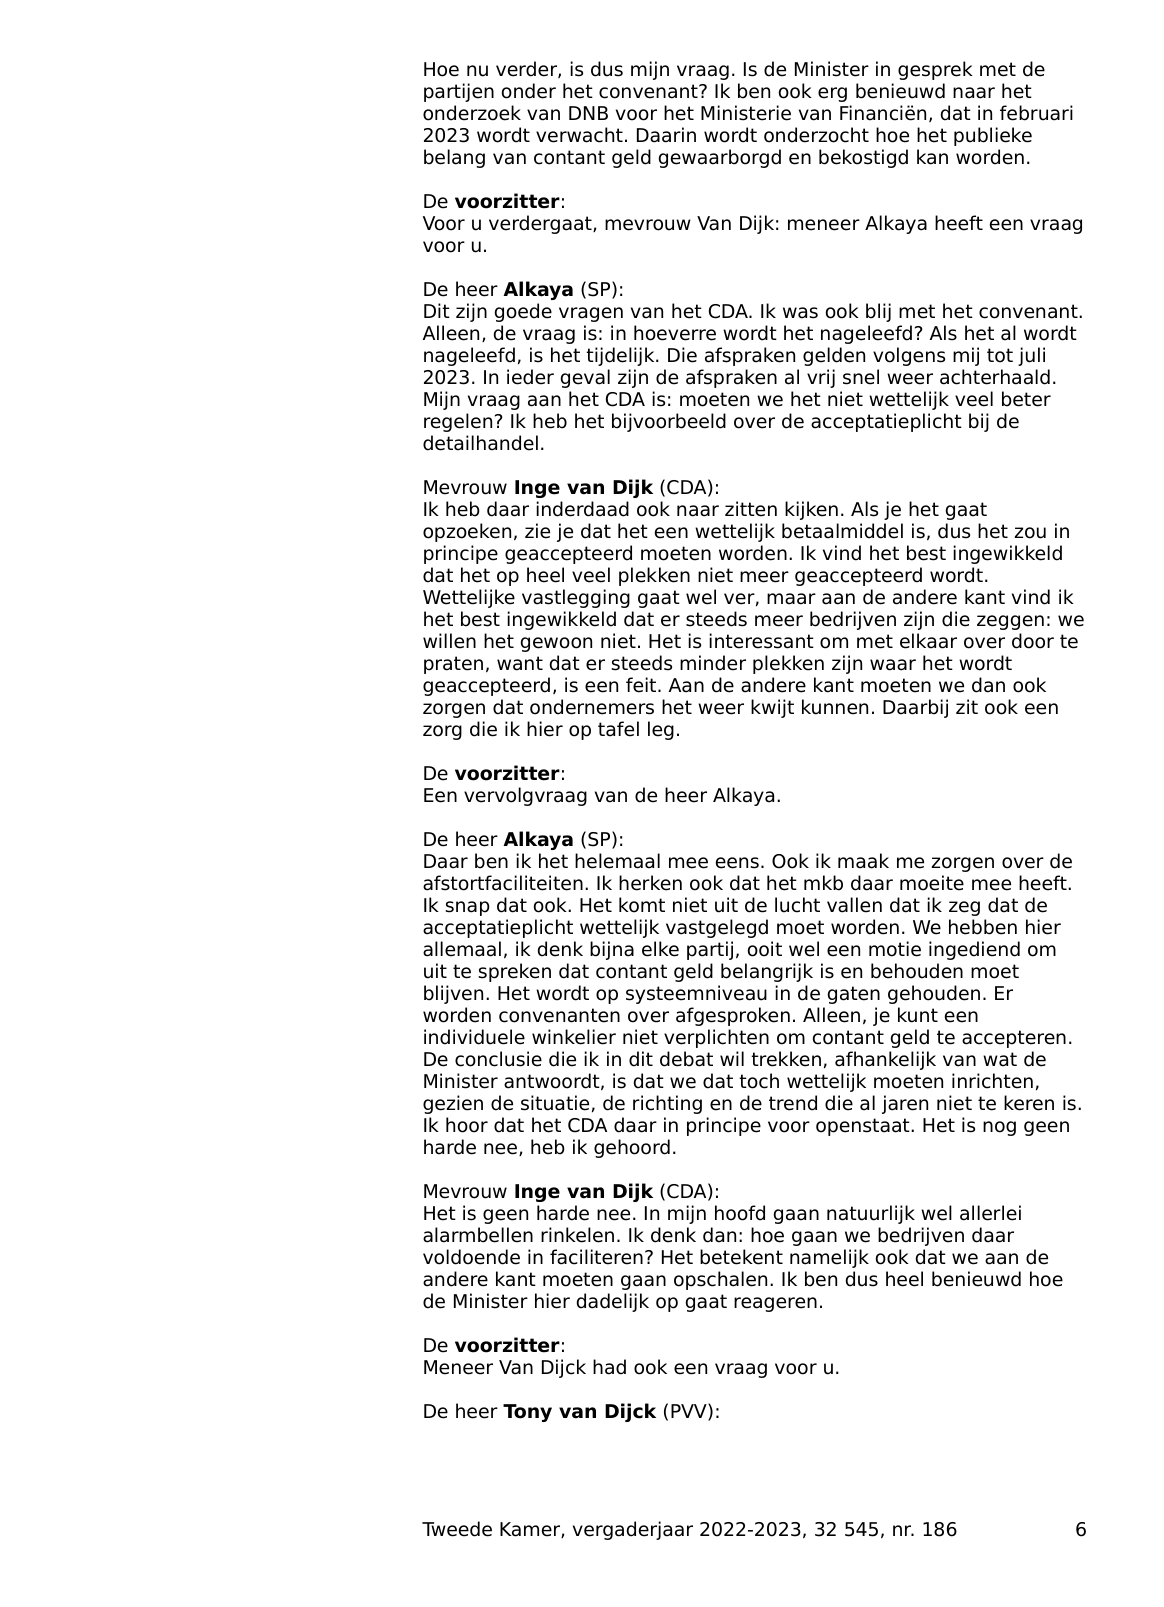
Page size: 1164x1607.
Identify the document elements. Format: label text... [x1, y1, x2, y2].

text Voor u verdergaat, mevrouw Van Dijk: meneer Alkaya heeft een vraag voor u. [422, 213, 1087, 257]
text Hoe nu verder, is dus mijn vraag. Is de Minister in gesprek met de partijen onder het convenant? Ik ben ook erg benieuwd naar het onderzoek van DNB voor het Ministerie van Financiën, dat in februari 2023 wordt verwacht. Daarin wordt onderzocht hoe het publieke belang van contant geld gewaarborgd en bekostigd kan worden. [422, 59, 1087, 169]
text Dit zijn goede vragen van het CDA. Ik was ook blij met het convenant. Alleen, de vraag is: in hoeverre wordt het nageleefd? Als het al wordt nageleefd, is het tijdelijk. Die afspraken gelden volgens mij tot juli 2023. In ieder geval zijn de afspraken al vrij snel weer achterhaald. Mijn vraag aan het CDA is: moeten we het niet wettelijk veel beter regelen? Ik heb het bijvoorbeeld over de acceptatieplicht bij de detailhandel. [422, 301, 1087, 455]
text Ik heb daar inderdaad ook naar zitten kijken. Als je het gaat opzoeken, zie je dat het een wettelijk betaalmiddel is, dus het zou in principe geaccepteerd moeten worden. Ik vind het best ingewikkeld dat het op heel veel plekken niet meer geaccepteerd wordt. Wettelijke vastlegging gaat wel ver, maar aan de andere kant vind ik het best ingewikkeld dat er steeds meer bedrijven zijn die zeggen: we willen het gewoon niet. Het is interessant om met elkaar over door te praten, want dat er steeds minder plekken zijn waar het wordt geaccepteerd, is een feit. Aan de andere kant moeten we dan ook zorgen dat ondernemers het weer kwijt kunnen. Daarbij zit ook een zorg die ik hier op tafel leg. [422, 499, 1087, 741]
text De heer Alkaya (SP): [422, 829, 1087, 851]
text De voorzitter: [422, 1335, 1087, 1357]
text Daar ben ik het helemaal mee eens. Ook ik maak me zorgen over de afstortfaciliteiten. Ik herken ook dat het mkb daar moeite mee heeft. Ik snap dat ook. Het komt niet uit de lucht vallen dat ik zeg dat de acceptatieplicht wettelijk vastgelegd moet worden. We hebben hier allemaal, ik denk bijna elke partij, ooit wel een motie ingediend om uit te spreken dat contant geld belangrijk is en behouden moet blijven. Het wordt op systeemniveau in de gaten gehouden. Er worden convenanten over afgesproken. Alleen, je kunt een individuele winkelier niet verplichten om contant geld te accepteren. De conclusie die ik in dit debat wil trekken, afhankelijk van wat de Minister antwoordt, is dat we dat toch wettelijk moeten inrichten, gezien de situatie, de richting en de trend die al jaren niet te keren is. Ik hoor dat het CDA daar in principe voor openstaat. Het is nog geen harde nee, heb ik gehoord. [422, 851, 1087, 1159]
text Meneer Van Dijck had ook een vraag voor u. [422, 1357, 1087, 1379]
text De voorzitter: [422, 763, 1087, 785]
text Mevrouw Inge van Dijk (CDA): [422, 1181, 1087, 1203]
text De heer Alkaya (SP): [422, 279, 1087, 301]
text Mevrouw Inge van Dijk (CDA): [422, 477, 1087, 499]
text Een vervolgvraag van de heer Alkaya. [422, 785, 1087, 807]
text De heer Tony van Dijck (PVV): [422, 1401, 1087, 1423]
text De voorzitter: [422, 191, 1087, 213]
text Het is geen harde nee. In mijn hoofd gaan natuurlijk wel allerlei alarmbellen rinkelen. Ik denk dan: hoe gaan we bedrijven daar voldoende in faciliteren? Het betekent namelijk ook dat we aan de andere kant moeten gaan opschalen. Ik ben dus heel benieuwd hoe de Minister hier dadelijk op gaat reageren. [422, 1203, 1087, 1313]
